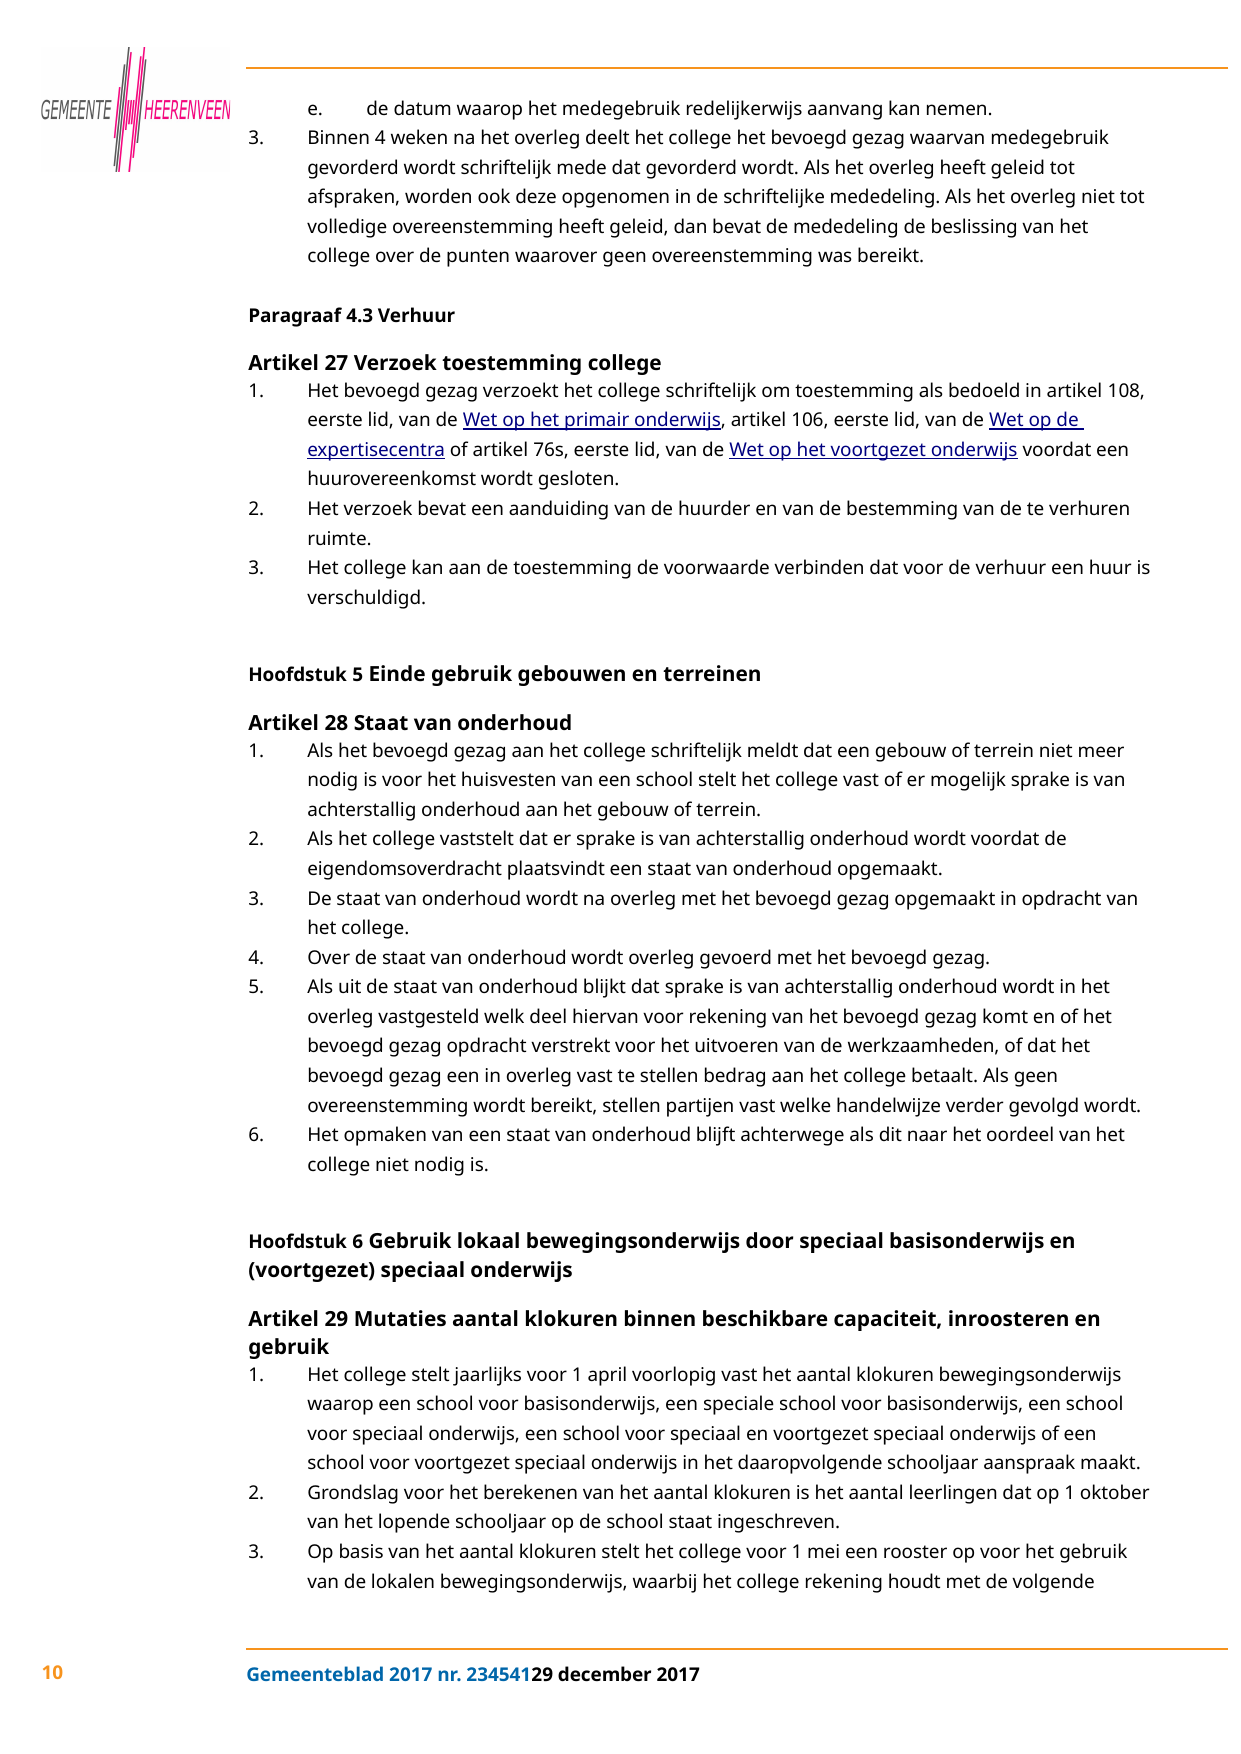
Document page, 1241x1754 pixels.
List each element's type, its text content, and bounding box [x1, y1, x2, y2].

list Het college stelt jaarlijks voor 1 april voorlopig vast het aantal klokuren bewegingsonderwijs waarop een school voor basisonderwijs, een speciale school voor basisonderwijs, een school voor speciaal onderwijs, een school voor speciaal en voortgezet speciaal onderwijs of een school voor voortgezet speciaal onderwijs in het daaropvolgende schooljaar aanspraak maakt. [248, 1361, 1152, 1475]
text Artikel 27 Verzoek toestemming college [248, 348, 1152, 377]
list Het bevoegd gezag verzoekt het college schriftelijk om toestemming als bedoeld in artikel 108, eerste lid, van de Wet op het primair onderwijs, artikel 106, eerste lid, van de Wet op de expertisecentra of artikel 76s, eerste lid, van de Wet op het voortgezet onderwijs voordat een huurovereenkomst wordt gesloten. [248, 377, 1152, 491]
text Artikel 29 Mutaties aantal klokuren binnen beschikbare capaciteit, inroosteren en gebruik [248, 1304, 1152, 1361]
list De staat van onderhoud wordt na overleg met het bevoegd gezag opgemaakt in opdracht van het college. [248, 885, 1152, 940]
picture [41, 47, 231, 172]
text Hoofdstuk 5 Einde gebruik gebouwen en terreinen [248, 659, 1152, 688]
list Als het bevoegd gezag aan het college schriftelijk meldt dat een gebouw of terrein niet meer nodig is voor het huisvesten van een school stelt het college vast of er mogelijk sprake is van achterstallig onderhoud aan het gebouw of terrein. [248, 737, 1152, 822]
list Als het college vaststelt dat er sprake is van achterstallig onderhoud wordt voordat de eigendomsoverdracht plaatsvindt een staat van onderhoud opgemaakt. [248, 826, 1152, 881]
list Grondslag voor het berekenen van het aantal klokuren is het aantal leerlingen dat op 1 oktober van het lopende schooljaar op de school staat ingeschreven. [248, 1479, 1152, 1534]
list Over de staat van onderhoud wordt overleg gevoerd met het bevoegd gezag. [248, 944, 1152, 970]
list Het verzoek bevat een aanduiding van de huurder en van de bestemming van de te verhuren ruimte. [248, 495, 1152, 551]
text Hoofdstuk 6 Gebruik lokaal bewegingsonderwijs door speciaal basisonderwijs en (voortgezet) speciaal onderwijs [248, 1226, 1152, 1283]
list Het college kan aan de toestemming de voorwaarde verbinden dat voor de verhuur een huur is verschuldigd. [248, 554, 1152, 610]
text Paragraaf 4.3 Verhuur [248, 302, 1152, 328]
list de datum waarop het medegebruik redelijkerwijs aanvang kan nemen. [307, 95, 1152, 121]
text Artikel 28 Staat van onderhoud [248, 708, 1152, 737]
list Op basis van het aantal klokuren stelt het college voor 1 mei een rooster op voor het gebruik van de lokalen bewegingsonderwijs, waarbij het college rekening houdt met de volgende [248, 1538, 1152, 1594]
list Het opmaken van een staat van onderhoud blijft achterwege als dit naar het oordeel van het college niet nodig is. [248, 1121, 1152, 1177]
list Als uit de staat van onderhoud blijkt dat sprake is van achterstallig onderhoud wordt in het overleg vastgesteld welk deel hiervan voor rekening van het bevoegd gezag komt en of het bevoegd gezag opdracht verstrekt voor het uitvoeren van de werkzaamheden, of dat het bevoegd gezag een in overleg vast te stellen bedrag aan het college betaalt. Als geen overeenstemming wordt bereikt, stellen partijen vast welke handelwijze verder gevolgd wordt. [248, 973, 1152, 1118]
list Binnen 4 weken na het overleg deelt het college het bevoegd gezag waarvan medegebruik gevorderd wordt schriftelijk mede dat gevorderd wordt. Als het overleg heeft geleid tot afspraken, worden ook deze opgenomen in de schriftelijke mededeling. Als het overleg niet tot volledige overeenstemming heeft geleid, dan bevat de mededeling de beslissing van het college over de punten waarover geen overeenstemming was bereikt. [248, 124, 1152, 268]
